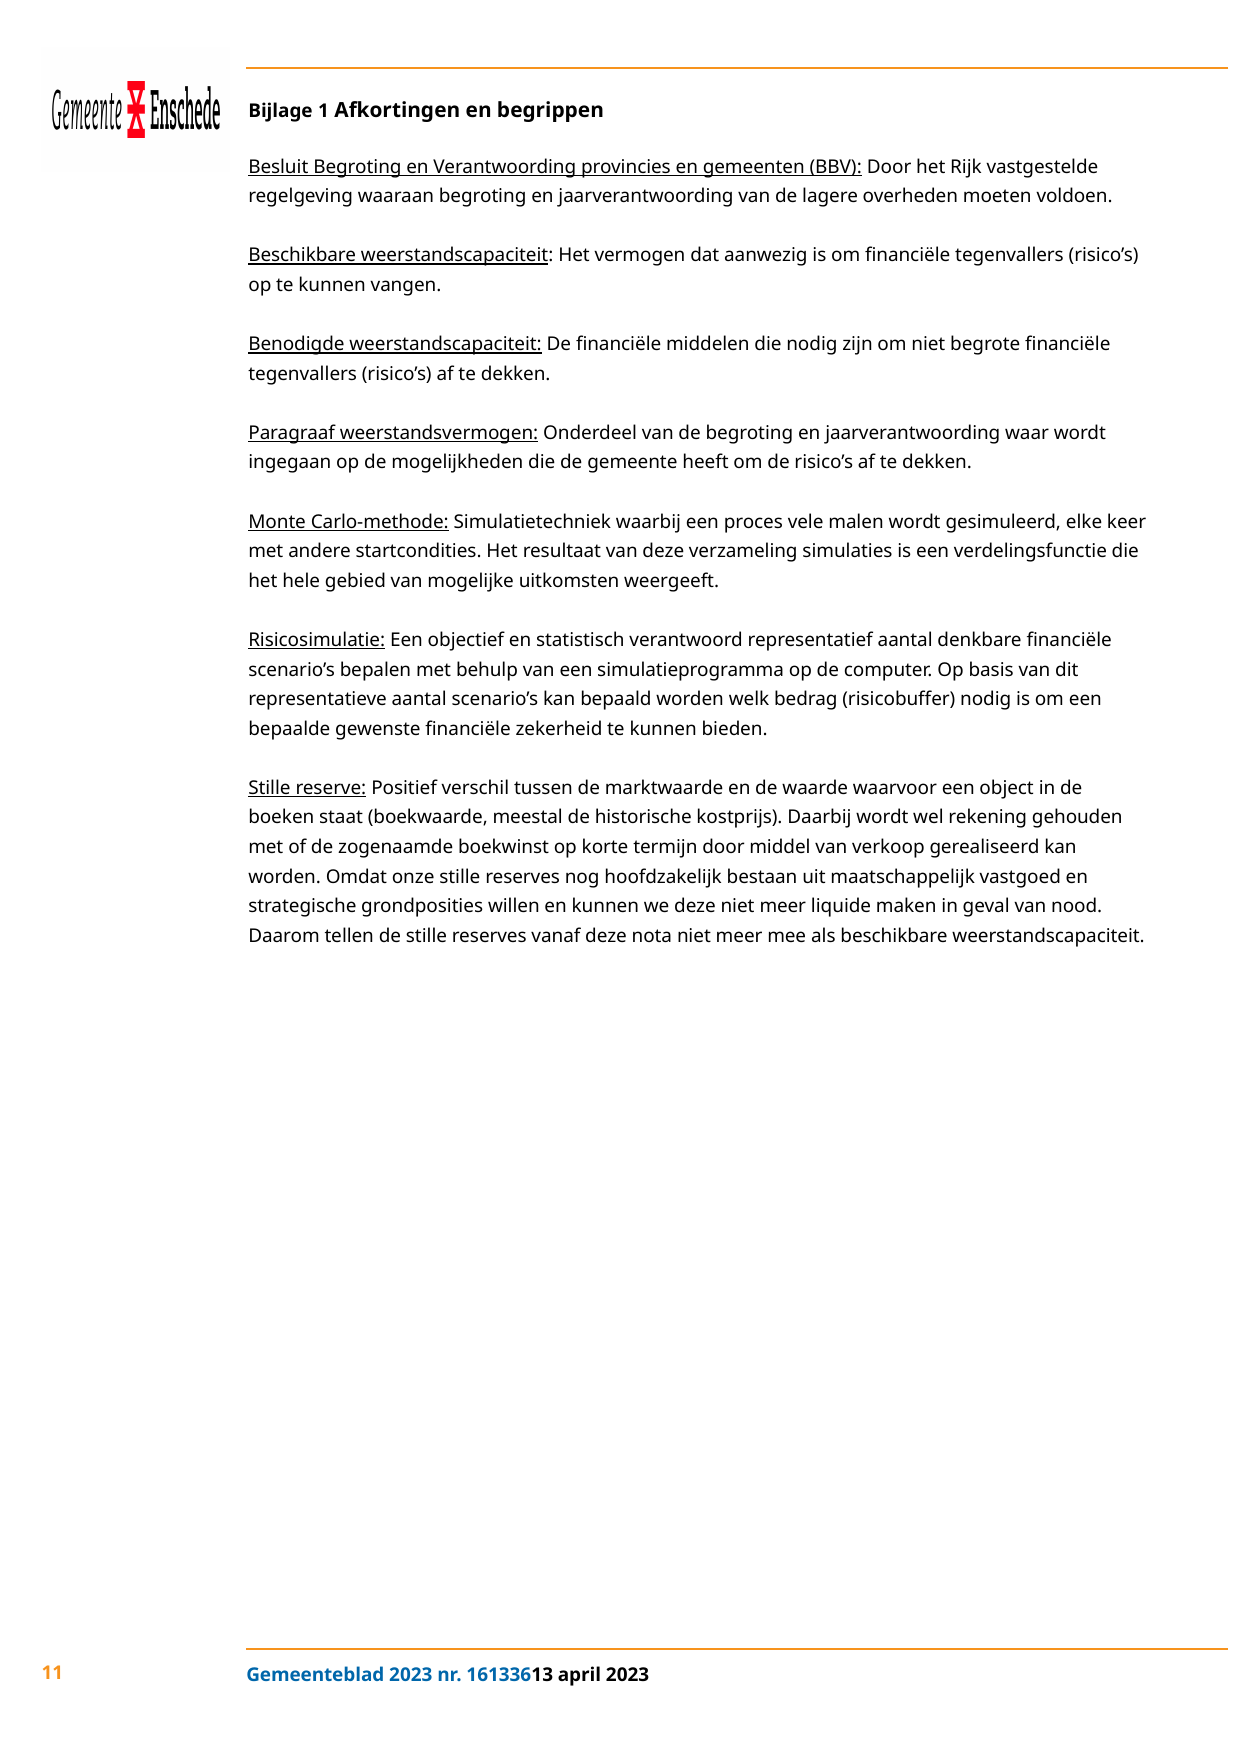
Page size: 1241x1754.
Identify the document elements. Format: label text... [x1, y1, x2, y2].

text Monte Carlo-methode: Simulatietechniek waarbij een proces vele malen wordt gesimuleerd, elke keer met andere startcondities. Het resultaat van deze verzameling simulaties is een verdelingsfunctie die het hele gebied van mogelijke uitkomsten weergeeft. [248, 508, 1152, 593]
text Stille reserve: Positief verschil tussen de marktwaarde en de waarde waarvoor een object in de boeken staat (boekwaarde, meestal de historische kostprijs). Daarbij wordt wel rekening gehouden met of de zogenaamde boekwinst op korte termijn door middel van verkoop gerealiseerd kan worden. Omdat onze stille reserves nog hoofdzakelijk bestaan uit maatschappelijk vastgoed en strategische grondposities willen en kunnen we deze niet meer liquide maken in geval van nood. Daarom tellen de stille reserves vanaf deze nota niet meer mee als beschikbare weerstandscapaciteit. [248, 774, 1152, 948]
text Beschikbare weerstandscapaciteit: Het vermogen dat aanwezig is om financiële tegenvallers (risico’s) op te kunnen vangen. [248, 242, 1152, 297]
text Paragraaf weerstandsvermogen: Onderdeel van de begroting en jaarverantwoording waar wordt ingegaan op de mogelijkheden die de gemeente heeft om de risico’s af te dekken. [248, 419, 1152, 474]
picture [41, 47, 231, 172]
text Risicosimulatie: Een objectief en statistisch verantwoord representatief aantal denkbare financiële scenario’s bepalen met behulp van een simulatieprogramma op de computer. Op basis van dit representatieve aantal scenario’s kan bepaald worden welk bedrag (risicobuffer) nodig is om een bepaalde gewenste financiële zekerheid te kunnen bieden. [248, 626, 1152, 741]
text Bijlage 1 Afkortingen en begrippen [248, 95, 1152, 123]
text Besluit Begroting en Verantwoording provincies en gemeenten (BBV): Door het Rijk vastgestelde regelgeving waaraan begroting en jaarverantwoording van de lagere overheden moeten voldoen. [248, 153, 1152, 208]
text Benodigde weerstandscapaciteit: De financiële middelen die nodig zijn om niet begrote financiële tegenvallers (risico’s) af te dekken. [248, 330, 1152, 386]
